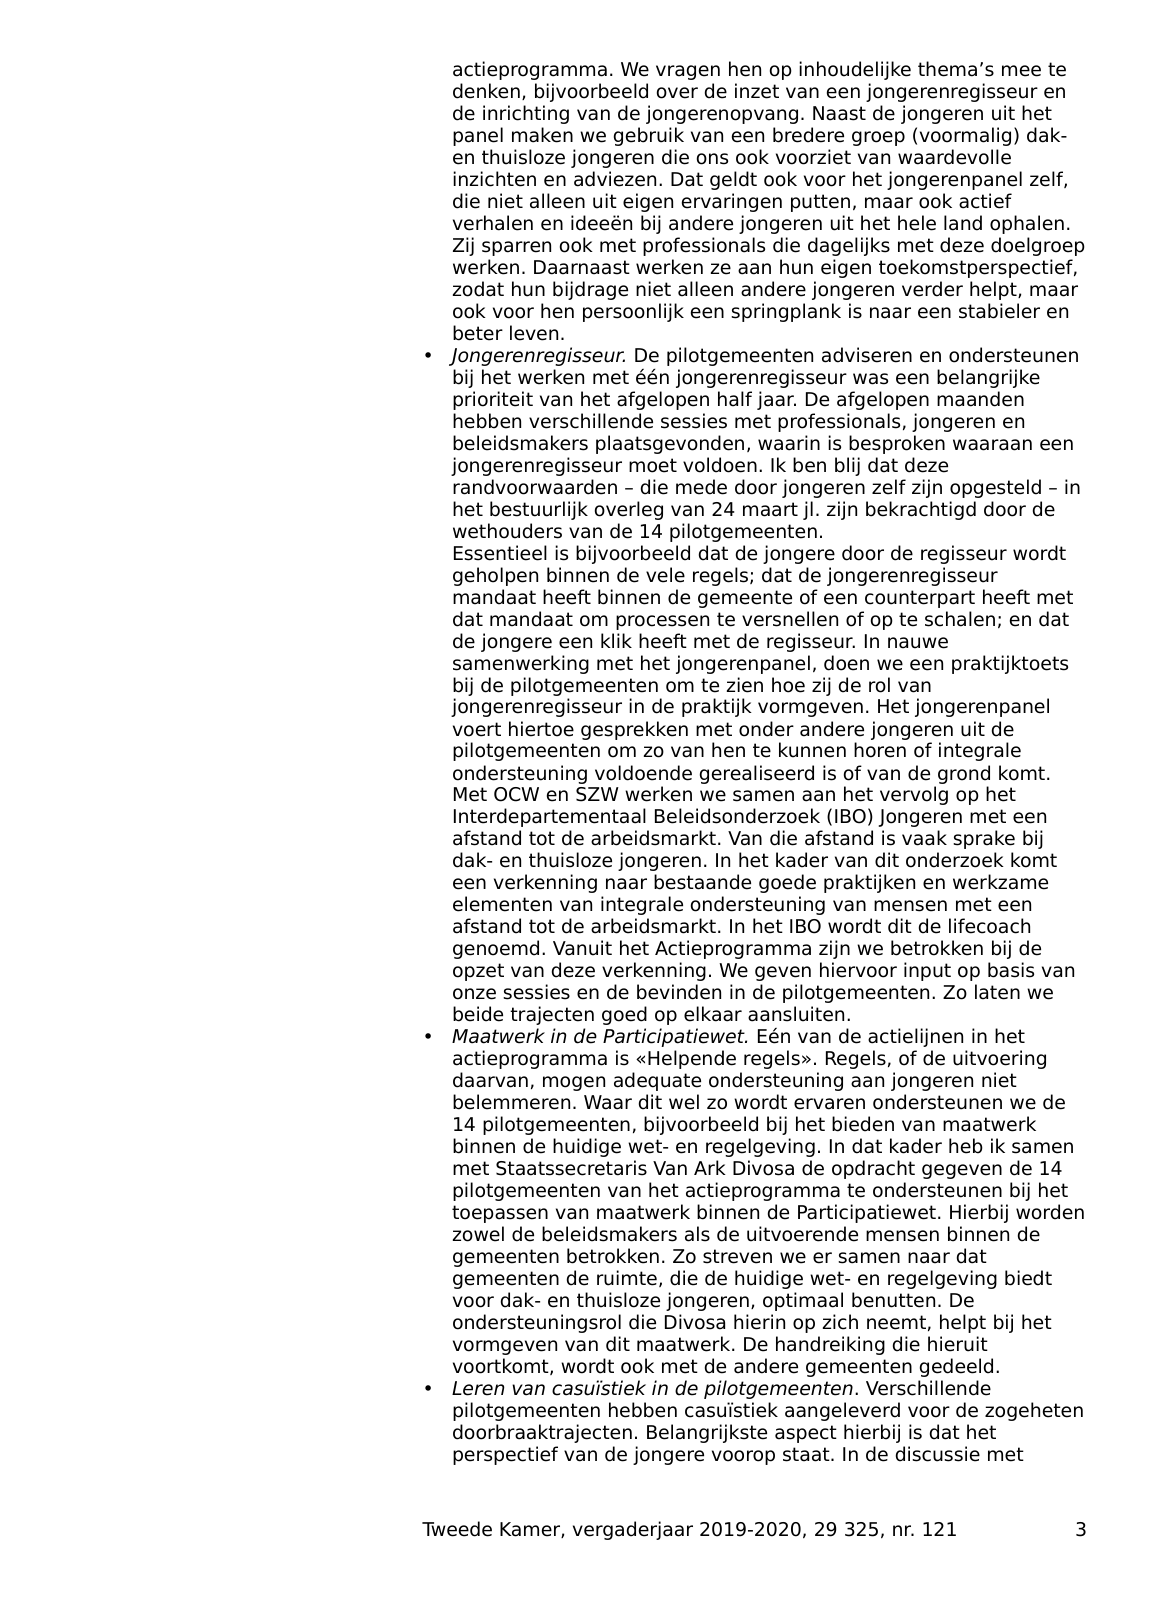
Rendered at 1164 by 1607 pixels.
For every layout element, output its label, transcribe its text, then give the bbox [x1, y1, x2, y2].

text actieprogramma. We vragen hen op inhoudelijke thema’s mee te denken, bijvoorbeeld over de inzet van een jongerenregisseur en de inrichting van de jongerenopvang. Naast de jongeren uit het panel maken we gebruik van een bredere groep (voormalig) dak- en thuisloze jongeren die ons ook voorziet van waardevolle inzichten en adviezen. Dat geldt ook voor het jongerenpanel zelf, die niet alleen uit eigen ervaringen putten, maar ook actief verhalen en ideeën bij andere jongeren uit het hele land ophalen. Zij sparren ook met professionals die dagelijks met deze doelgroep werken. Daarnaast werken ze aan hun eigen toekomstperspectief, zodat hun bijdrage niet alleen andere jongeren verder helpt, maar ook voor hen persoonlijk een springplank is naar een stabieler en beter leven. [422, 59, 1087, 345]
text Essentieel is bijvoorbeeld dat de jongere door de regisseur wordt geholpen binnen de vele regels; dat de jongerenregisseur mandaat heeft binnen de gemeente of een counterpart heeft met dat mandaat om processen te versnellen of op te schalen; en dat de jongere een klik heeft met de regisseur. In nauwe samenwerking met het jongerenpanel, doen we een praktijktoets bij de pilotgemeenten om te zien hoe zij de rol van jongerenregisseur in de praktijk vormgeven. Het jongerenpanel voert hiertoe gesprekken met onder andere jongeren uit de pilotgemeenten om zo van hen te kunnen horen of integrale ondersteuning voldoende gerealiseerd is of van de grond komt. [452, 543, 1087, 784]
text • Jongerenregisseur. De pilotgemeenten adviseren en ondersteunen bij het werken met één jongerenregisseur was een belangrijke prioriteit van het afgelopen half jaar. De afgelopen maanden hebben verschillende sessies met professionals, jongeren en beleidsmakers plaatsgevonden, waarin is besproken waaraan een jongerenregisseur moet voldoen. Ik ben blij dat deze randvoorwaarden – die mede door jongeren zelf zijn opgesteld – in het bestuurlijk overleg van 24 maart jl. zijn bekrachtigd door de wethouders van de 14 pilotgemeenten. [422, 345, 1087, 543]
text Met OCW en SZW werken we samen aan het vervolg op het Interdepartementaal Beleidsonderzoek (IBO) Jongeren met een afstand tot de arbeidsmarkt. Van die afstand is vaak sprake bij dak- en thuisloze jongeren. In het kader van dit onderzoek komt een verkenning naar bestaande goede praktijken en werkzame elementen van integrale ondersteuning van mensen met een afstand tot de arbeidsmarkt. In het IBO wordt dit de lifecoach genoemd. Vanuit het Actieprogramma zijn we betrokken bij de opzet van deze verkenning. We geven hiervoor input op basis van onze sessies en de bevinden in de pilotgemeenten. Zo laten we beide trajecten goed op elkaar aansluiten. [452, 784, 1087, 1026]
text • Maatwerk in de Participatiewet. Eén van de actielijnen in het actieprogramma is «Helpende regels». Regels, of de uitvoering daarvan, mogen adequate ondersteuning aan jongeren niet belemmeren. Waar dit wel zo wordt ervaren ondersteunen we de 14 pilotgemeenten, bijvoorbeeld bij het bieden van maatwerk binnen de huidige wet- en regelgeving. In dat kader heb ik samen met Staatssecretaris Van Ark Divosa de opdracht gegeven de 14 pilotgemeenten van het actieprogramma te ondersteunen bij het toepassen van maatwerk binnen de Participatiewet. Hierbij worden zowel de beleidsmakers als de uitvoerende mensen binnen de gemeenten betrokken. Zo streven we er samen naar dat gemeenten de ruimte, die de huidige wet- en regelgeving biedt voor dak- en thuisloze jongeren, optimaal benutten. De ondersteuningsrol die Divosa hierin op zich neemt, helpt bij het vormgeven van dit maatwerk. De handreiking die hieruit voortkomt, wordt ook met de andere gemeenten gedeeld. [422, 1026, 1087, 1378]
text • Leren van casuïstiek in de pilotgemeenten. Verschillende pilotgemeenten hebben casuïstiek aangeleverd voor de zogeheten doorbraaktrajecten. Belangrijkste aspect hierbij is dat het perspectief van de jongere voorop staat. In de discussie met [422, 1378, 1087, 1466]
